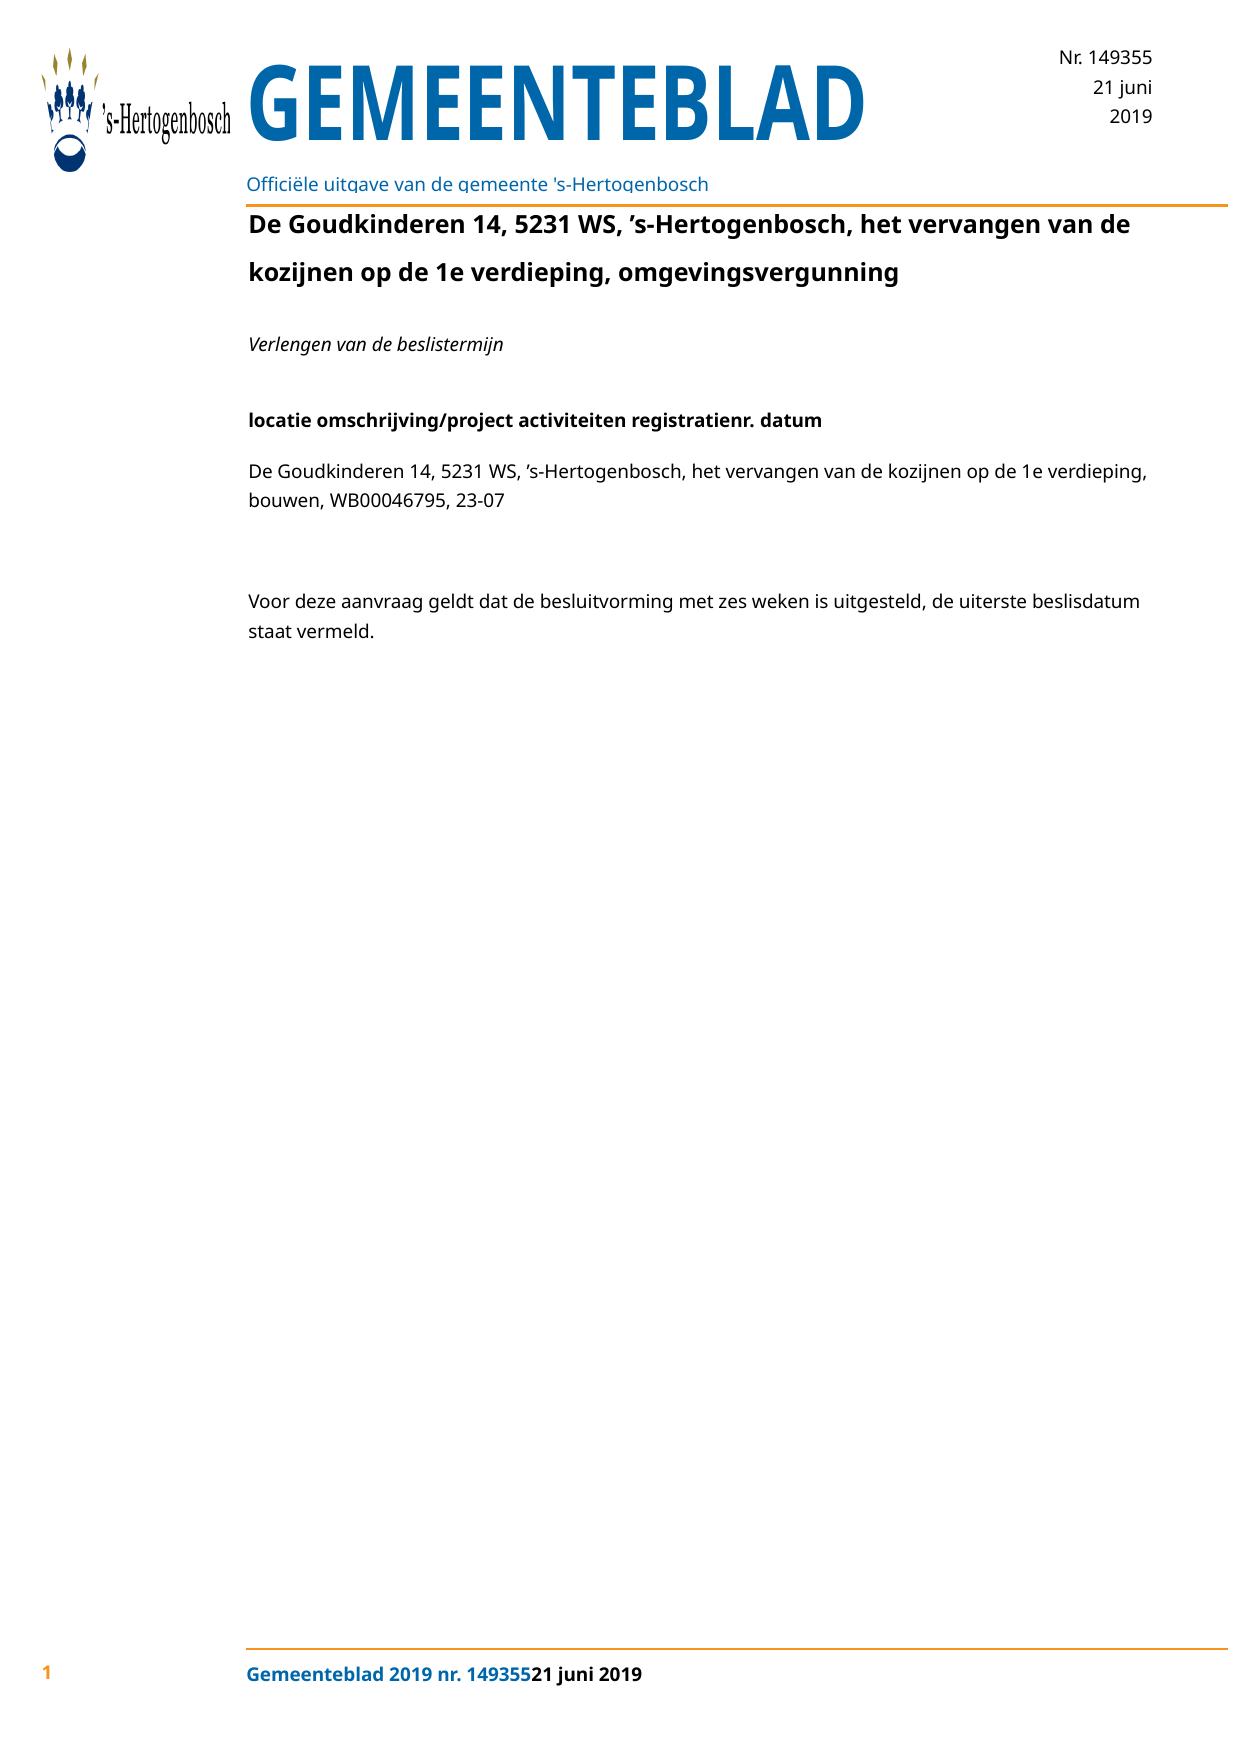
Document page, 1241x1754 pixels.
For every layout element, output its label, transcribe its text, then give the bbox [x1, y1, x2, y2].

text Voor deze aanvraag geldt dat de besluitvorming met zes weken is uitgesteld, de uiterste beslisdatum staat vermeld. [248, 588, 1152, 644]
text De Goudkinderen 14, 5231 WS, ’s-Hertogenbosch, het vervangen van de kozijnen op de 1e verdieping, omgevingsvergunning [248, 207, 1152, 288]
text locatie omschrijving/project activiteiten registratienr. datum [248, 408, 1152, 433]
picture [41, 47, 231, 172]
text Verlengen van de beslistermijn [248, 331, 1152, 357]
text De Goudkinderen 14, 5231 WS, ’s-Hertogenbosch, het vervangen van de kozijnen op de 1e verdieping, bouwen, WB00046795, 23-07 [248, 458, 1152, 513]
